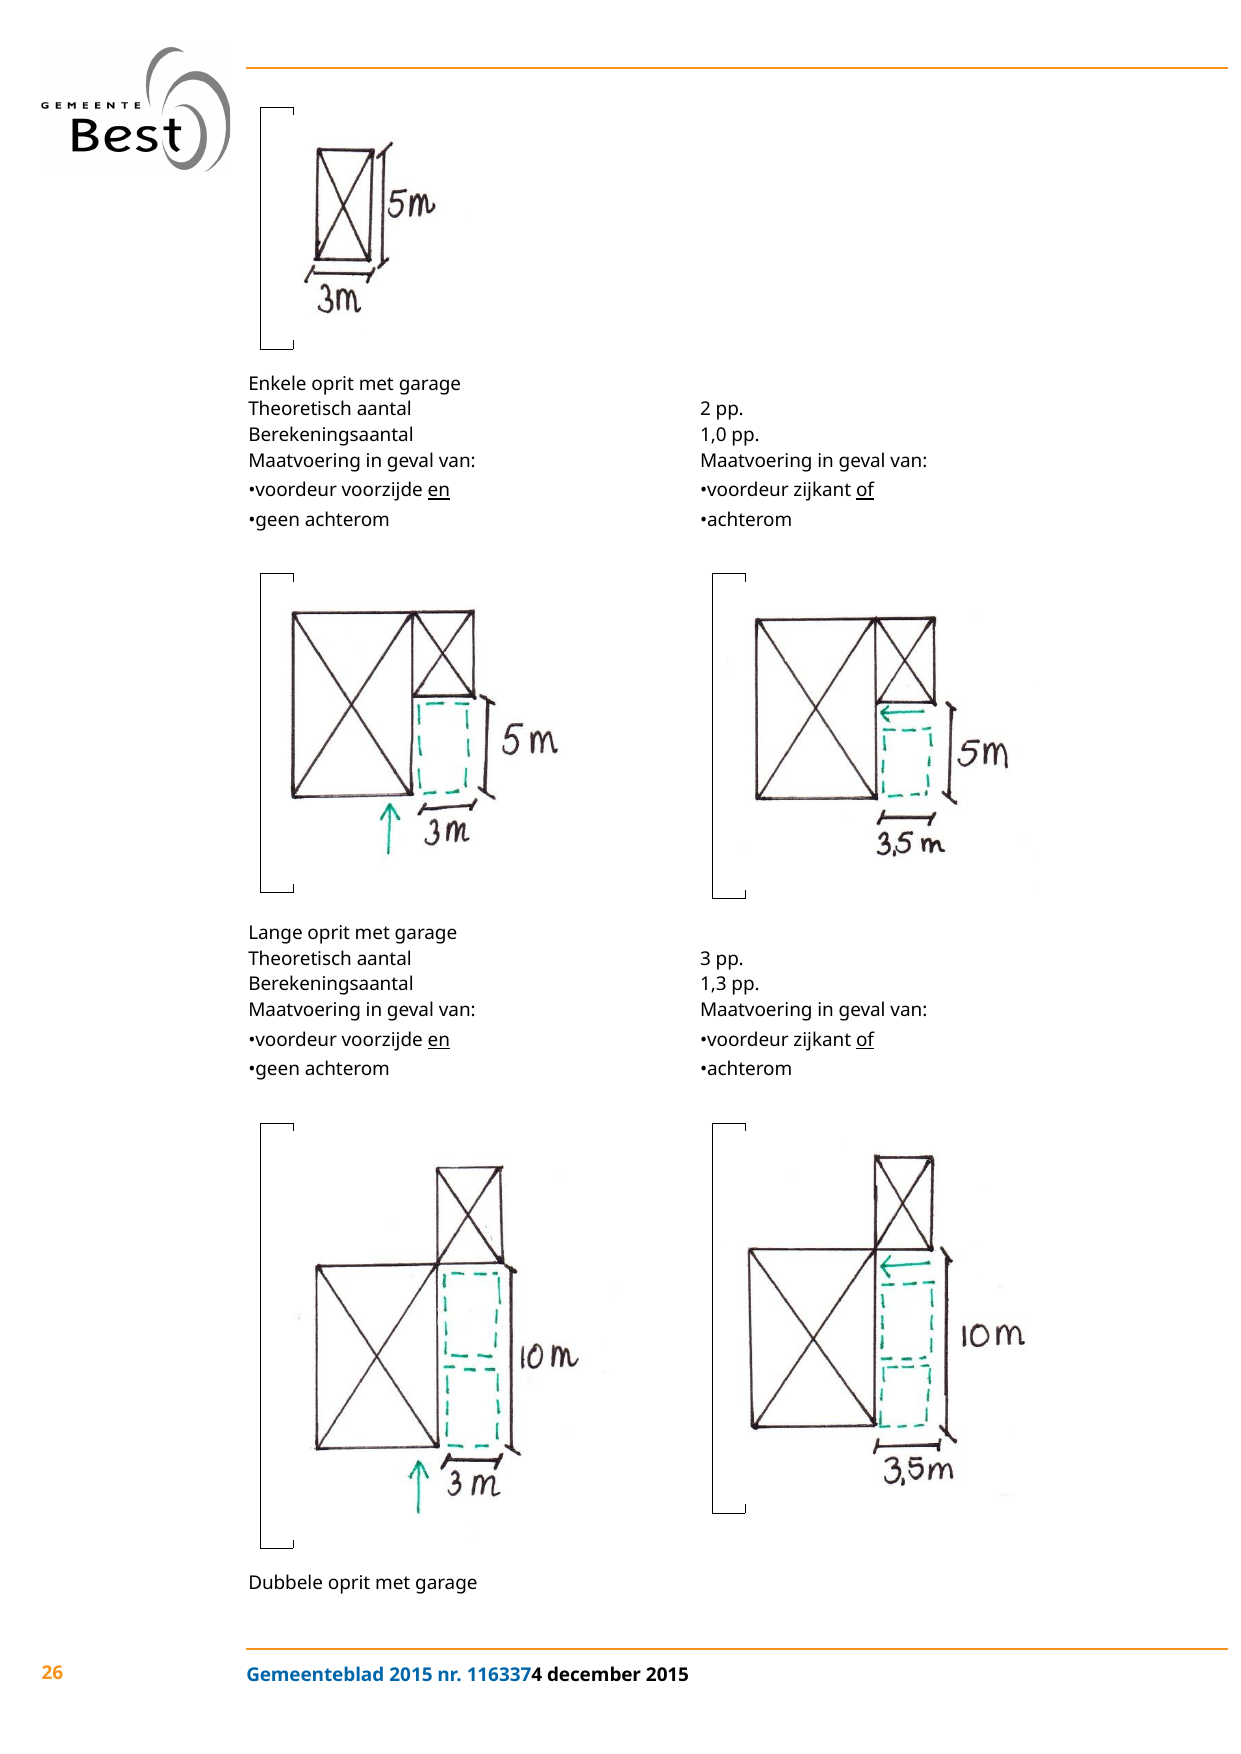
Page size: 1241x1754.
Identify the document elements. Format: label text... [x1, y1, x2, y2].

table_cell [248, 884, 700, 916]
table_cell 2 pp. [700, 396, 1152, 421]
table_cell Maatvoering in geval van: •voordeur zijkant of •achterom [700, 447, 1152, 532]
table_cell Berekeningsaantal [248, 421, 700, 447]
picture [720, 1131, 1040, 1504]
table_cell Maatvoering in geval van: •voordeur voorzijde en •geen achterom [248, 447, 700, 532]
table_cell Maatvoering in geval van: •voordeur voorzijde en •geen achterom [248, 996, 700, 1081]
table_cell [248, 532, 700, 883]
picture [268, 582, 585, 884]
table_cell [700, 1081, 1152, 1566]
table_cell Theoretisch aantal [248, 945, 700, 971]
picture [41, 47, 231, 172]
picture [268, 1131, 618, 1540]
table_cell Theoretisch aantal [248, 396, 700, 421]
table_cell [248, 1081, 700, 1566]
table_cell 3 pp. [700, 945, 1152, 971]
table_cell [700, 532, 1152, 916]
table_header Dubbele oprit met garage [248, 1569, 1152, 1595]
table_cell [248, 95, 1152, 366]
table_header Enkele oprit met garage [248, 370, 1152, 396]
table_cell Maatvoering in geval van: •voordeur zijkant of •achterom [700, 996, 1152, 1081]
picture [720, 582, 1038, 890]
table_cell [261, 574, 293, 883]
table_cell 1,3 pp. [700, 971, 1152, 996]
table_cell Berekeningsaantal [248, 971, 700, 996]
table_cell 1,0 pp. [700, 421, 1152, 447]
picture [268, 115, 472, 340]
table_header Lange oprit met garage [248, 919, 1152, 945]
table_cell [261, 884, 293, 892]
